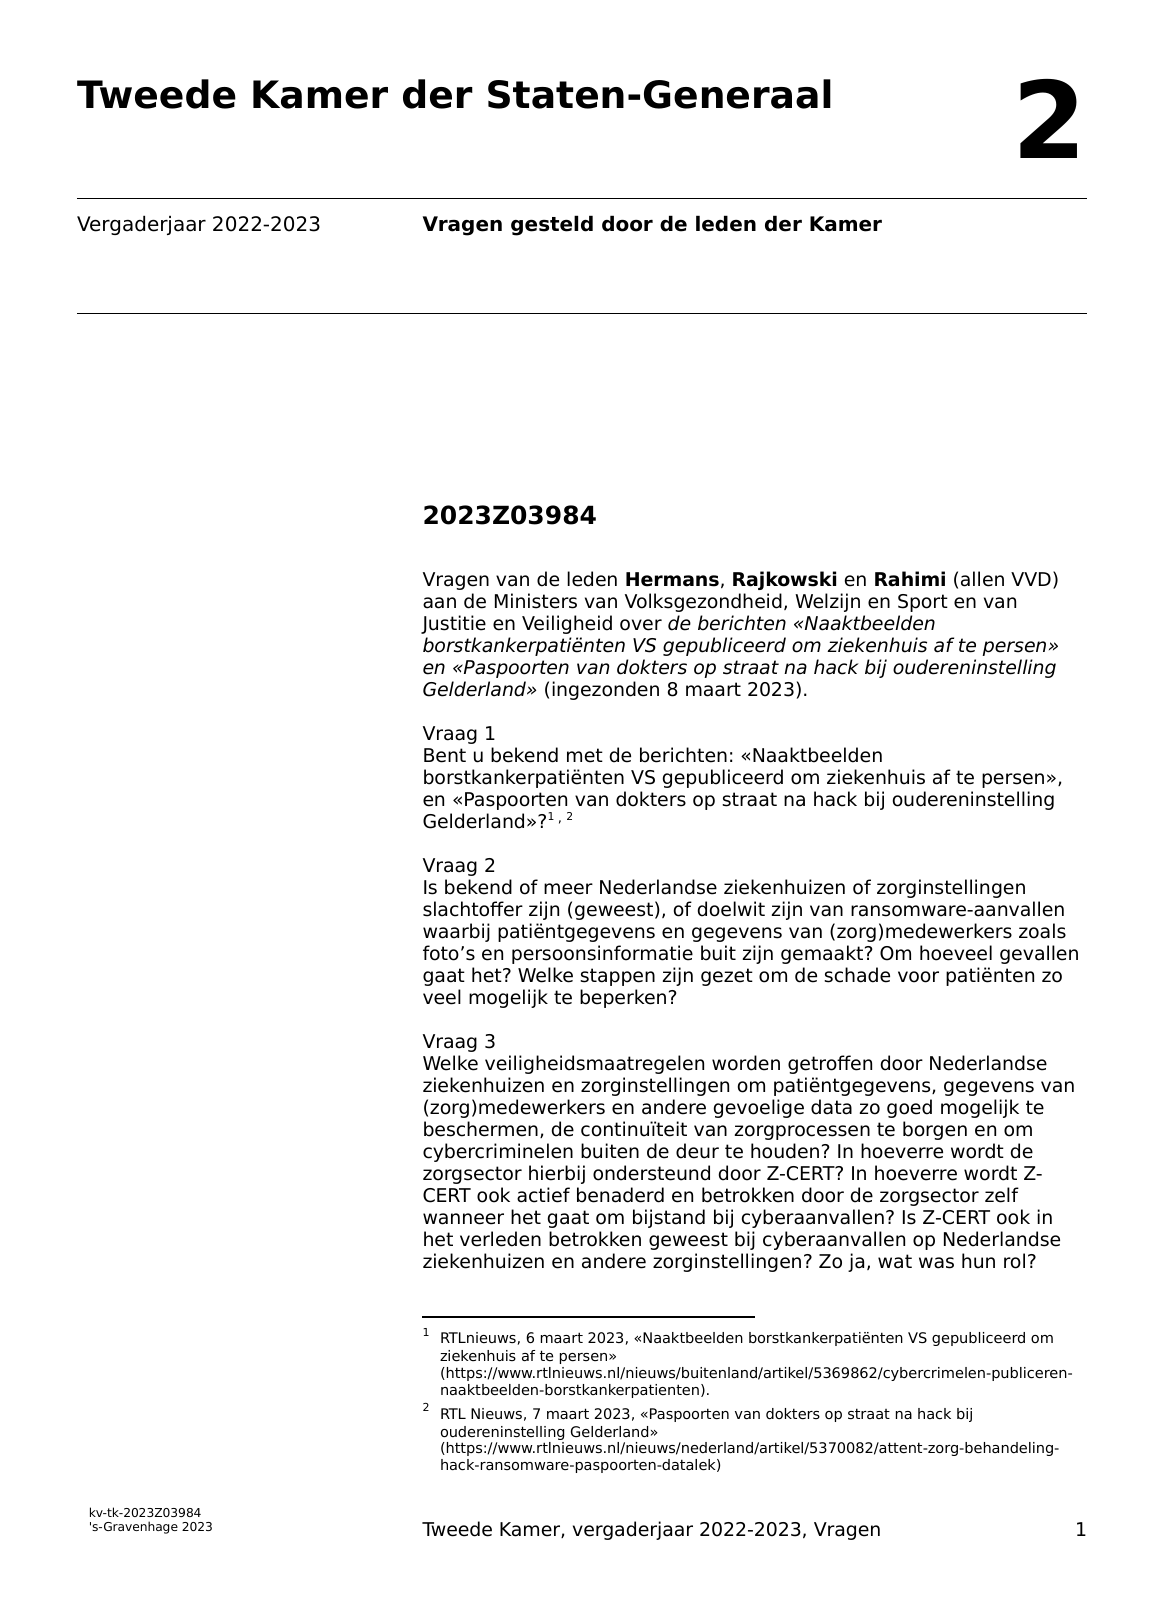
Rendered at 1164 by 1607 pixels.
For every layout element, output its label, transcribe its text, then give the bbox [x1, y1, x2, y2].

text RTLnieuws, 6 maart 2023, «Naaktbeelden borstkankerpatiënten VS gepubliceerd om ziekenhuis af te persen» (https://www.rtlnieuws.nl/nieuws/buitenland/artikel/5369862/cybercrimelen-publiceren-naaktbeelden-borstkankerpatienten). [422, 1326, 1087, 1399]
text Bent u bekend met de berichten: «Naaktbeelden borstkankerpatiënten VS gepubliceerd om ziekenhuis af te persen», en «Paspoorten van dokters op straat na hack bij oudereninstelling Gelderland»?, [422, 745, 1087, 833]
text Is bekend of meer Nederlandse ziekenhuizen of zorginstellingen slachtoffer zijn (geweest), of doelwit zijn van ransomware-aanvallen waarbij patiëntgegevens en gegevens van (zorg)medewerkers zoals foto’s en persoonsinformatie buit zijn gemaakt? Om hoeveel gevallen gaat het? Welke stappen zijn gezet om de schade voor patiënten zo veel mogelijk te beperken? [422, 877, 1087, 1009]
text Welke veiligheidsmaatregelen worden getroffen door Nederlandse ziekenhuizen en zorginstellingen om patiëntgegevens, gegevens van (zorg)medewerkers en andere gevoelige data zo goed mogelijk te beschermen, de continuïteit van zorgprocessen te borgen en om cybercriminelen buiten de deur te houden? In hoeverre wordt de zorgsector hierbij ondersteund door Z-CERT? In hoeverre wordt Z-CERT ook actief benaderd en betrokken door de zorgsector zelf wanneer het gaat om bijstand bij cyberaanvallen? Is Z-CERT ook in het verleden betrokken geweest bij cyberaanvallen op Nederlandse ziekenhuizen en andere zorginstellingen? Zo ja, wat was hun rol? [422, 1053, 1087, 1273]
table_cell Vergaderjaar 2022-2023 [77, 199, 422, 313]
table_header 2 [886, 59, 1087, 198]
text Vraag 1 [422, 723, 1087, 745]
table_cell Vragen gesteld door de leden der Kamer [422, 199, 1087, 313]
text RTL Nieuws, 7 maart 2023, «Paspoorten van dokters op straat na hack bij oudereninstelling Gelderland» (https://www.rtlnieuws.nl/nieuws/nederland/artikel/5370082/attent-zorg-behandeling-hack-ransomware-paspoorten-datalek) [422, 1402, 1087, 1474]
text Vraag 2 [422, 855, 1087, 877]
text Vragen van de leden Hermans, Rajkowski en Rahimi (allen VVD) aan de Ministers van Volksgezondheid, Welzijn en Sport en van Justitie en Veiligheid over de berichten «Naaktbeelden borstkankerpatiënten VS gepubliceerd om ziekenhuis af te persen» en «Paspoorten van dokters op straat na hack bij oudereninstelling Gelderland» (ingezonden 8 maart 2023). [422, 569, 1087, 701]
text Vraag 3 [422, 1031, 1087, 1053]
text 's-Gravenhage 2023 [88, 1520, 323, 1534]
text kv-tk-2023Z03984 [88, 1506, 323, 1520]
text 2023Z03984 [422, 501, 1087, 531]
table_header Tweede Kamer der Staten-Generaal [77, 59, 886, 198]
